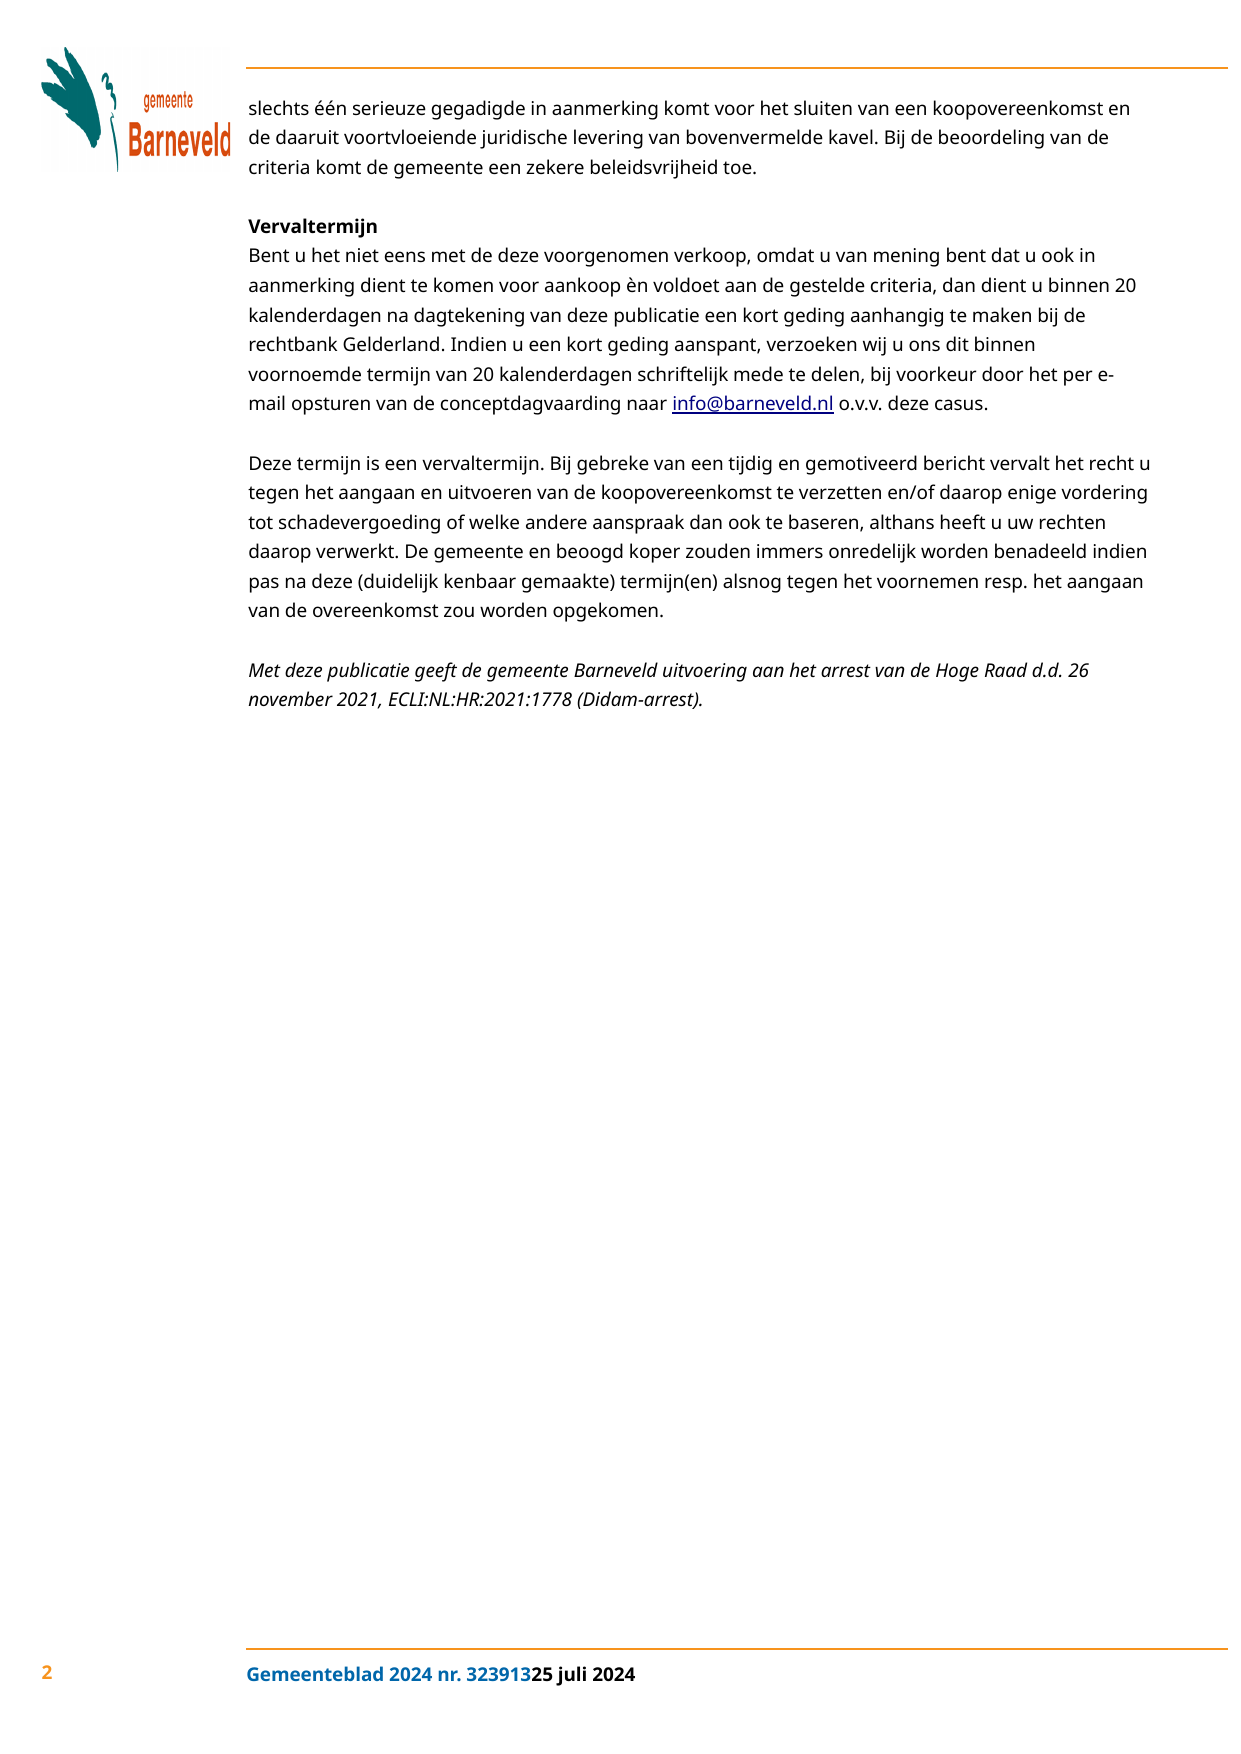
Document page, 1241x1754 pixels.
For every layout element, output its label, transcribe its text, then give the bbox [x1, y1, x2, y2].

text Met deze publicatie geeft de gemeente Barneveld uitvoering aan het arrest van de Hoge Raad d.d. 26 november 2021, ECLI:NL:HR:2021:1778 (Didam-arrest). [248, 657, 1152, 712]
text Deze termijn is een vervaltermijn. Bij gebreke van een tijdig en gemotiveerd bericht vervalt het recht u tegen het aangaan en uitvoeren van de koopovereenkomst te verzetten en/of daarop enige vordering tot schadevergoeding of welke andere aanspraak dan ook te baseren, althans heeft u uw rechten daarop verwerkt. De gemeente en beoogd koper zouden immers onredelijk worden benadeeld indien pas na deze (duidelijk kenbaar gemaakte) termijn(en) alsnog tegen het voornemen resp. het aangaan van de overeenkomst zou worden opgekomen. [248, 450, 1152, 623]
text Vervaltermijn [248, 213, 1152, 239]
text slechts één serieuze gegadigde in aanmerking komt voor het sluiten van een koopovereenkomst en de daaruit voortvloeiende juridische levering van bovenvermelde kavel. Bij de beoordeling van de criteria komt de gemeente een zekere beleidsvrijheid toe. [248, 95, 1152, 180]
picture [41, 47, 231, 172]
text Bent u het niet eens met de deze voorgenomen verkoop, omdat u van mening bent dat u ook in aanmerking dient te komen voor aankoop èn voldoet aan de gestelde criteria, dan dient u binnen 20 kalenderdagen na dagtekening van deze publicatie een kort geding aanhangig te maken bij de rechtbank Gelderland. Indien u een kort geding aanspant, verzoeken wij u ons dit binnen voornoemde termijn van 20 kalenderdagen schriftelijk mede te delen, bij voorkeur door het per e-mail opsturen van de conceptdagvaarding naar info@barneveld.nl o.v.v. deze casus. [248, 243, 1152, 416]
